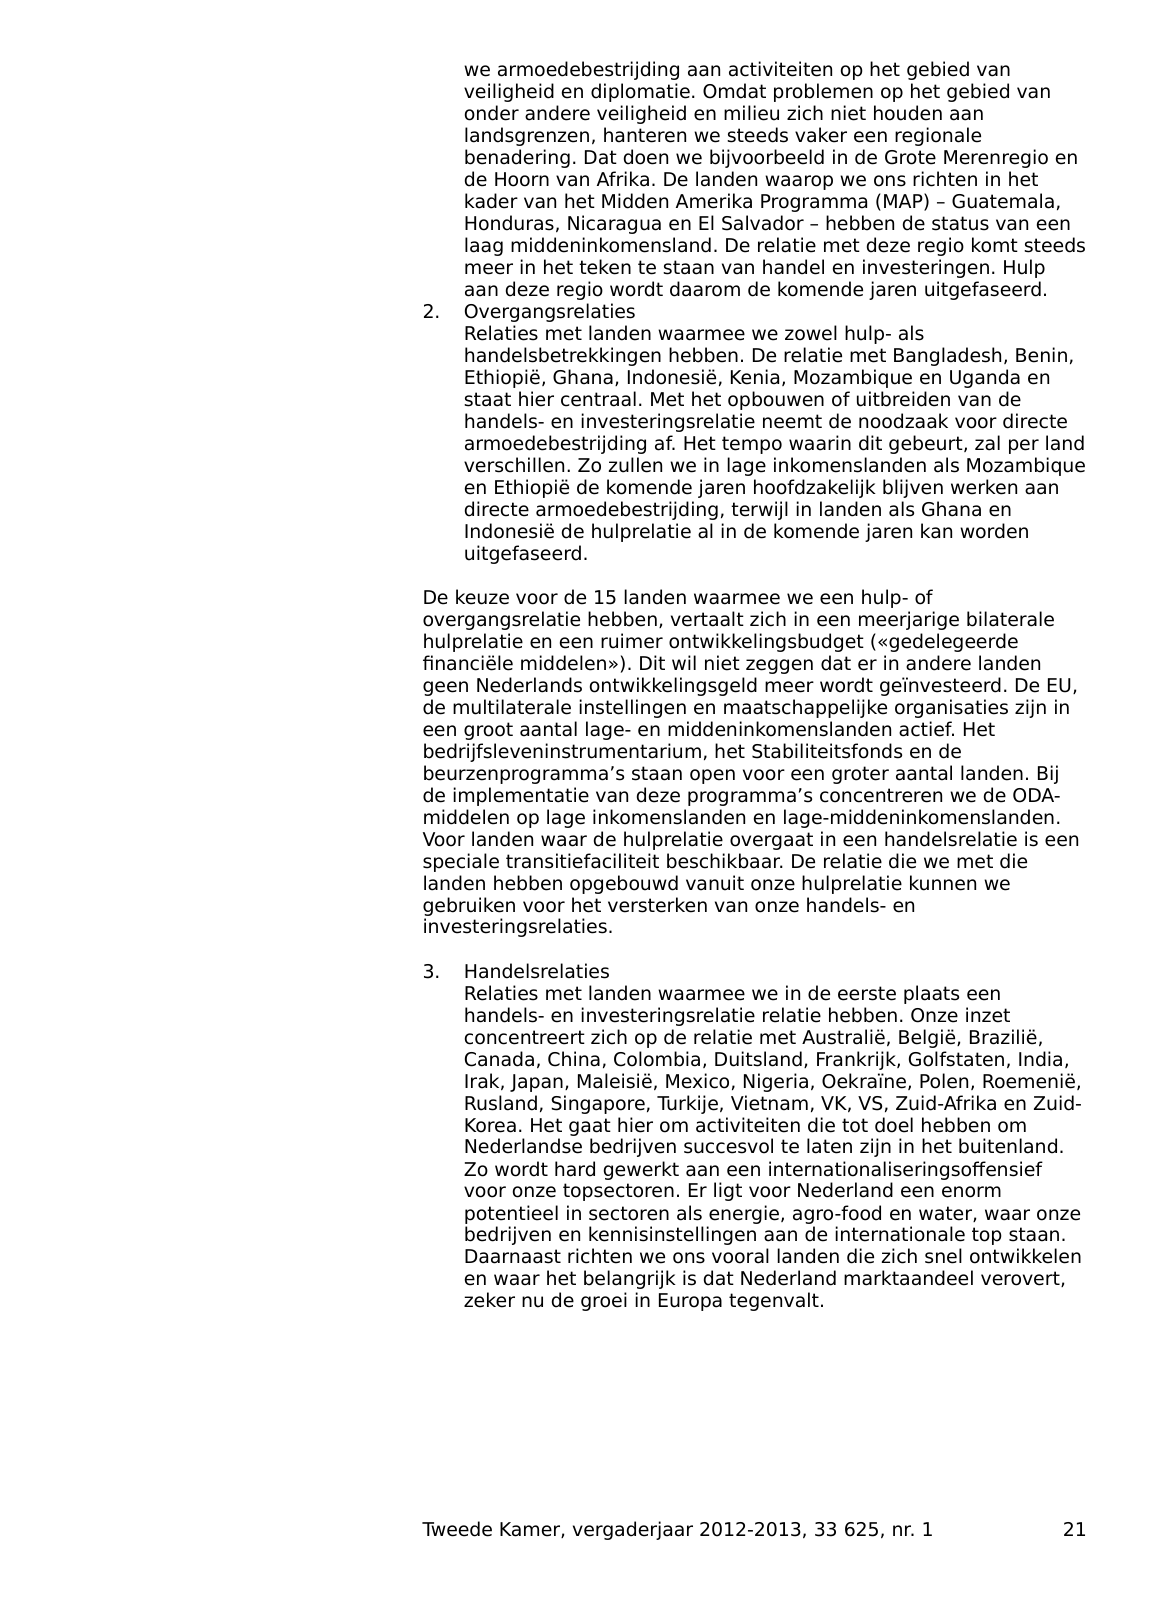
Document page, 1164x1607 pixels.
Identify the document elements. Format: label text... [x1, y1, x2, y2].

text Relaties met landen waarmee we zowel hulp- als handelsbetrekkingen hebben. De relatie met Bangladesh, Benin, Ethiopië, Ghana, Indonesië, Kenia, Mozambique en Uganda en staat hier centraal. Met het opbouwen of uitbreiden van de handels- en investeringsrelatie neemt de noodzaak voor directe armoedebestrijding af. Het tempo waarin dit gebeurt, zal per land verschillen. Zo zullen we in lage inkomenslanden als Mozambique en Ethiopië de komende jaren hoofdzakelijk blijven werken aan directe armoedebestrijding, terwijl in landen als Ghana en Indonesië de hulprelatie al in de komende jaren kan worden uitgefaseerd. [464, 323, 1087, 564]
text we armoedebestrijding aan activiteiten op het gebied van veiligheid en diplomatie. Omdat problemen op het gebied van onder andere veiligheid en milieu zich niet houden aan landsgrenzen, hanteren we steeds vaker een regionale benadering. Dat doen we bijvoorbeeld in de Grote Merenregio en de Hoorn van Afrika. De landen waarop we ons richten in het kader van het Midden Amerika Programma (MAP) – Guatemala, Honduras, Nicaragua en El Salvador – hebben de status van een laag middeninkomensland. De relatie met deze regio komt steeds meer in het teken te staan van handel en investeringen. Hulp aan deze regio wordt daarom de komende jaren uitgefaseerd. [464, 59, 1087, 301]
text De keuze voor de 15 landen waarmee we een hulp- of overgangsrelatie hebben, vertaalt zich in een meerjarige bilaterale hulprelatie en een ruimer ontwikkelingsbudget («gedelegeerde financiële middelen»). Dit wil niet zeggen dat er in andere landen geen Nederlands ontwikkelingsgeld meer wordt geïnvesteerd. De EU, de multilaterale instellingen en maatschappelijke organisaties zijn in een groot aantal lage- en middeninkomenslanden actief. Het bedrijfsleveninstrumentarium, het Stabiliteitsfonds en de beurzenprogramma’s staan open voor een groter aantal landen. Bij de implementatie van deze programma’s concentreren we de ODA-middelen op lage inkomenslanden en lage-middeninkomenslanden. Voor landen waar de hulprelatie overgaat in een handelsrelatie is een speciale transitiefaciliteit beschikbaar. De relatie die we met die landen hebben opgebouwd vanuit onze hulprelatie kunnen we gebruiken voor het versterken van onze handels- en investeringsrelaties. [422, 587, 1087, 938]
text Relaties met landen waarmee we in de eerste plaats een handels- en investeringsrelatie relatie hebben. Onze inzet concentreert zich op de relatie met Australië, België, Brazilië, Canada, China, Colombia, Duitsland, Frankrijk, Golfstaten, India, Irak, Japan, Maleisië, Mexico, Nigeria, Oekraïne, Polen, Roemenië, Rusland, Singapore, Turkije, Vietnam, VK, VS, Zuid-Afrika en Zuid-Korea. Het gaat hier om activiteiten die tot doel hebben om Nederlandse bedrijven succesvol te laten zijn in het buitenland. Zo wordt hard gewerkt aan een internationaliseringsoffensief voor onze topsectoren. Er ligt voor Nederland een enorm potentieel in sectoren als energie, agro-food en water, waar onze bedrijven en kennisinstellingen aan de internationale top staan. Daarnaast richten we ons vooral landen die zich snel ontwikkelen en waar het belangrijk is dat Nederland marktaandeel verovert, zeker nu de groei in Europa tegenvalt. [464, 983, 1087, 1312]
text 2. Overgangsrelaties [422, 301, 1087, 323]
text 3. Handelsrelaties [422, 961, 1087, 983]
